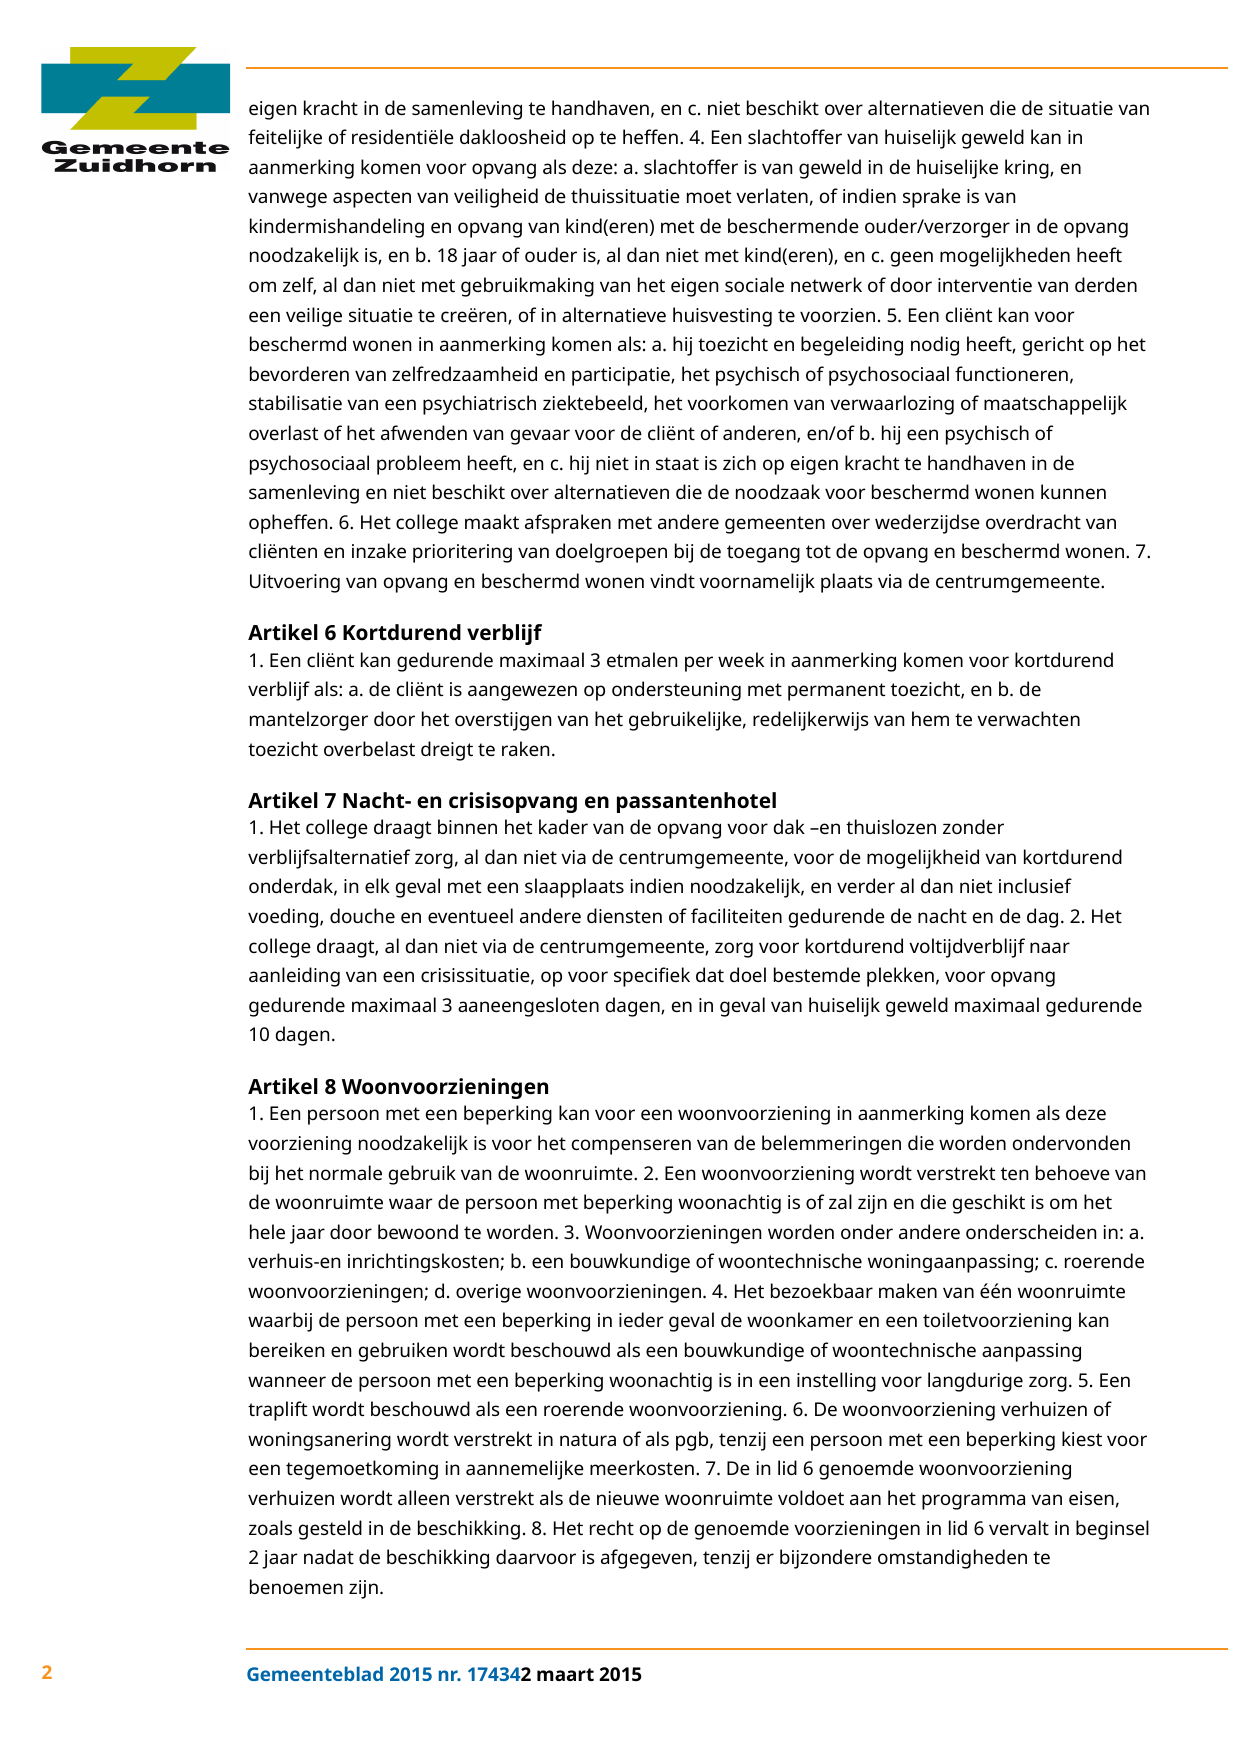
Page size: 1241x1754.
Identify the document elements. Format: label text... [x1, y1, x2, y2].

text 1. Het college draagt binnen het kader van de opvang voor dak –en thuislozen zonder verblijfsalternatief zorg, al dan niet via de centrumgemeente, voor de mogelijkheid van kortdurend onderdak, in elk geval met een slaapplaats indien noodzakelijk, en verder al dan niet inclusief voeding, douche en eventueel andere diensten of faciliteiten gedurende de nacht en de dag. 2. Het college draagt, al dan niet via de centrumgemeente, zorg voor kortdurend voltijdverblijf naar aanleiding van een crisissituatie, op voor specifiek dat doel bestemde plekken, voor opvang gedurende maximaal 3 aaneengesloten dagen, en in geval van huiselijk geweld maximaal gedurende 10 dagen. [248, 814, 1152, 1047]
text eigen kracht in de samenleving te handhaven, en c. niet beschikt over alternatieven die de situatie van feitelijke of residentiële dakloosheid op te heffen. 4. Een slachtoffer van huiselijk geweld kan in aanmerking komen voor opvang als deze: a. slachtoffer is van geweld in de huiselijke kring, en vanwege aspecten van veiligheid de thuissituatie moet verlaten, of indien sprake is van kindermishandeling en opvang van kind(eren) met de beschermende ouder/verzorger in de opvang noodzakelijk is, en b. 18 jaar of ouder is, al dan niet met kind(eren), en c. geen mogelijkheden heeft om zelf, al dan niet met gebruikmaking van het eigen sociale netwerk of door interventie van derden een veilige situatie te creëren, of in alternatieve huisvesting te voorzien. 5. Een cliënt kan voor beschermd wonen in aanmerking komen als: a. hij toezicht en begeleiding nodig heeft, gericht op het bevorderen van zelfredzaamheid en participatie, het psychisch of psychosociaal functioneren, stabilisatie van een psychiatrisch ziektebeeld, het voorkomen van verwaarlozing of maatschappelijk overlast of het afwenden van gevaar voor de cliënt of anderen, en/of b. hij een psychisch of psychosociaal probleem heeft, en c. hij niet in staat is zich op eigen kracht te handhaven in de samenleving en niet beschikt over alternatieven die de noodzaak voor beschermd wonen kunnen opheffen. 6. Het college maakt afspraken met andere gemeenten over wederzijdse overdracht van cliënten en inzake prioritering van doelgroepen bij de toegang tot de opvang en beschermd wonen. 7. Uitvoering van opvang en beschermd wonen vindt voornamelijk plaats via de centrumgemeente. [248, 95, 1152, 594]
picture [41, 47, 231, 172]
text 1. Een persoon met een beperking kan voor een woonvoorziening in aanmerking komen als deze voorziening noodzakelijk is voor het compenseren van de belemmeringen die worden ondervonden bij het normale gebruik van de woonruimte. 2. Een woonvoorziening wordt verstrekt ten behoeve van de woonruimte waar de persoon met beperking woonachtig is of zal zijn en die geschikt is om het hele jaar door bewoond te worden. 3. Woonvoorzieningen worden onder andere onderscheiden in: a. verhuis-en inrichtingskosten; b. een bouwkundige of woontechnische woningaanpassing; c. roerende woonvoorzieningen; d. overige woonvoorzieningen. 4. Het bezoekbaar maken van één woonruimte waarbij de persoon met een beperking in ieder geval de woonkamer en een toiletvoorziening kan bereiken en gebruiken wordt beschouwd als een bouwkundige of woontechnische aanpassing wanneer de persoon met een beperking woonachtig is in een instelling voor langdurige zorg. 5. Een traplift wordt beschouwd als een roerende woonvoorziening. 6. De woonvoorziening verhuizen of woningsanering wordt verstrekt in natura of als pgb, tenzij een persoon met een beperking kiest voor een tegemoetkoming in aannemelijke meerkosten. 7. De in lid 6 genoemde woonvoorziening verhuizen wordt alleen verstrekt als de nieuwe woonruimte voldoet aan het programma van eisen, zoals gesteld in de beschikking. 8. Het recht op de genoemde voorzieningen in lid 6 vervalt in beginsel 2 jaar nadat de beschikking daarvoor is afgegeven, tenzij er bijzondere omstandigheden te benoemen zijn. [248, 1101, 1152, 1599]
text Artikel 7 Nacht- en crisisopvang en passantenhotel [248, 786, 1152, 814]
text Artikel 6 Kortdurend verblijf [248, 618, 1152, 647]
text 1. Een cliënt kan gedurende maximaal 3 etmalen per week in aanmerking komen voor kortdurend verblijf als: a. de cliënt is aangewezen op ondersteuning met permanent toezicht, en b. de mantelzorger door het overstijgen van het gebruikelijke, redelijkerwijs van hem te verwachten toezicht overbelast dreigt te raken. [248, 647, 1152, 761]
text Artikel 8 Woonvoorzieningen [248, 1072, 1152, 1101]
